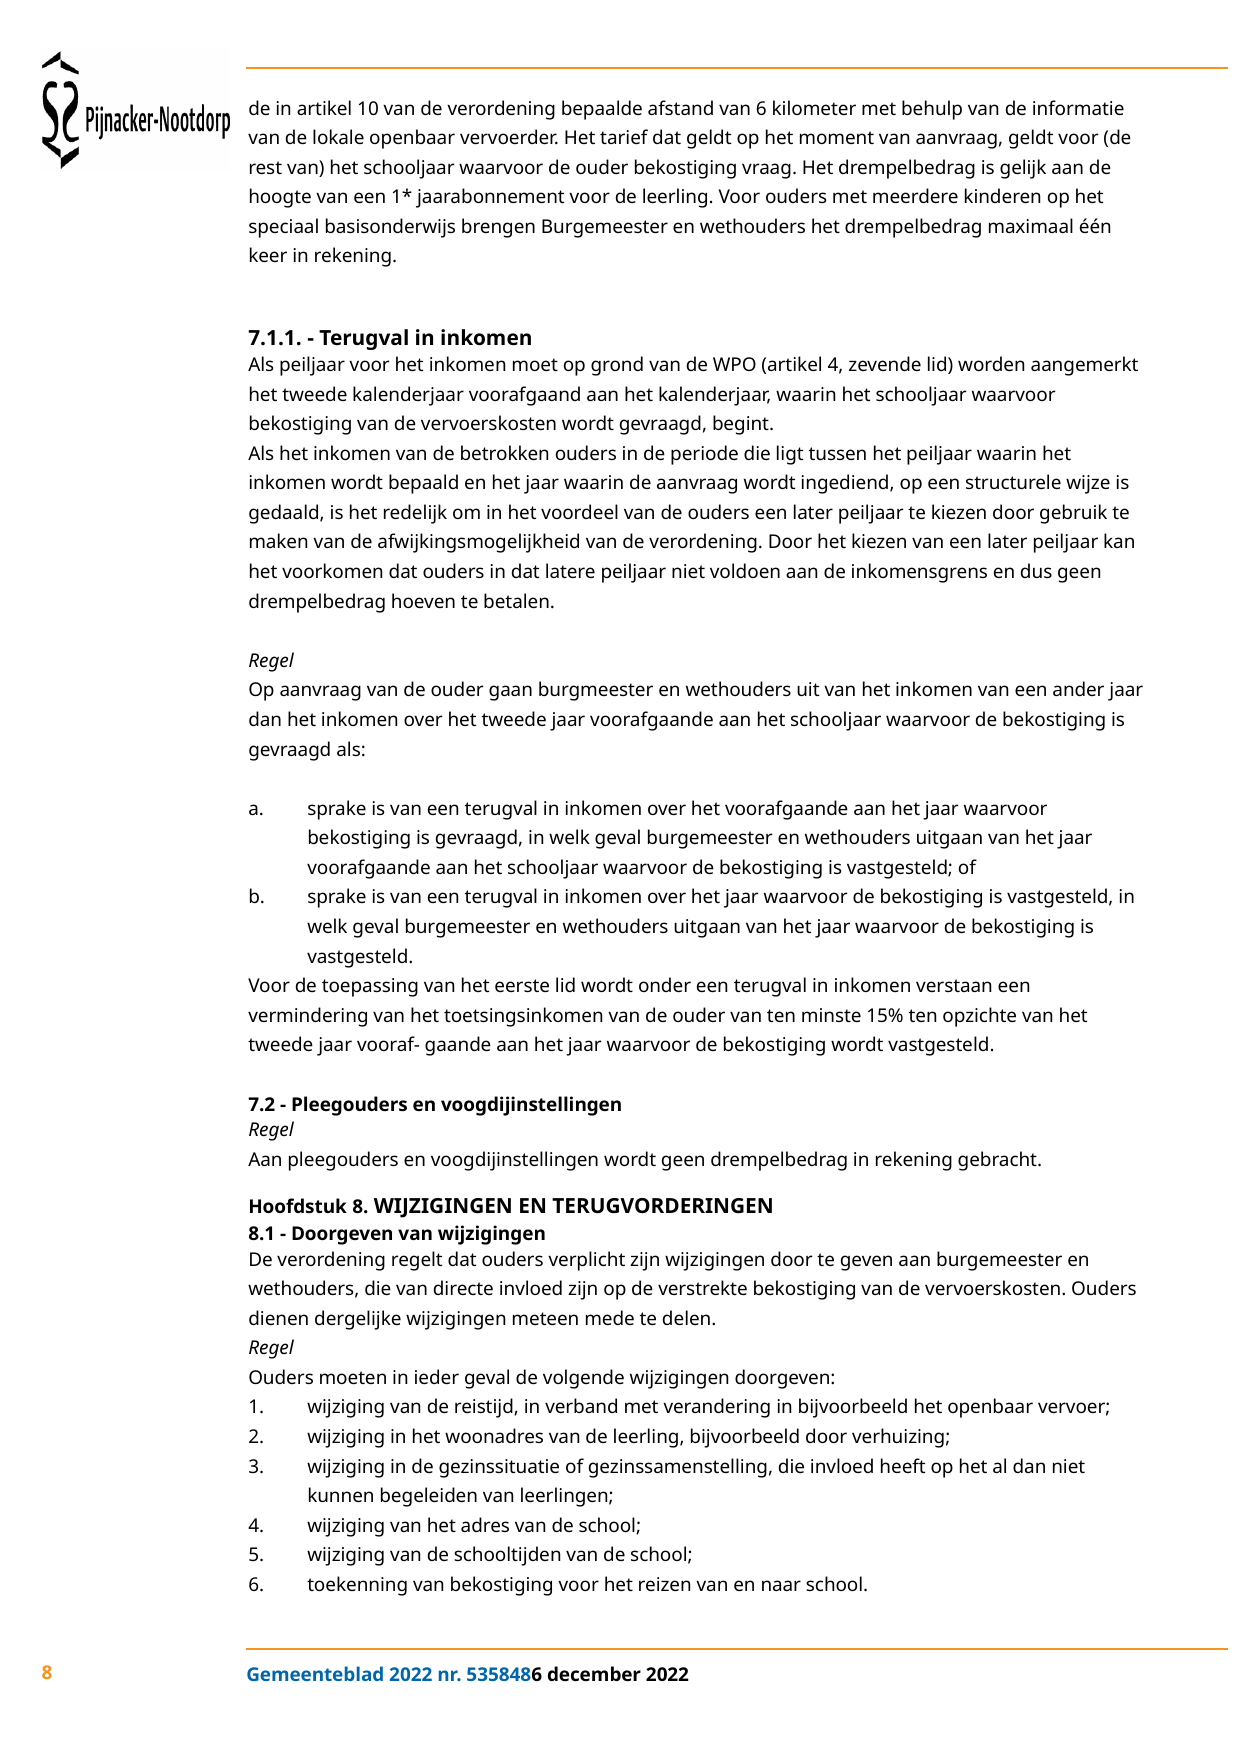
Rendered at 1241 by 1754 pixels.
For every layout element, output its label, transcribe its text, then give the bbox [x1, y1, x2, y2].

text Als het inkomen van de betrokken ouders in de periode die ligt tussen het peiljaar waarin het inkomen wordt bepaald en het jaar waarin de aanvraag wordt ingediend, op een structurele wijze is gedaald, is het redelijk om in het voordeel van de ouders een later peiljaar te kiezen door gebruik te maken van de afwijkingsmogelijkheid van de verordening. Door het kiezen van een later peiljaar kan het voorkomen dat ouders in dat latere peiljaar niet voldoen aan de inkomensgrens en dus geen drempelbedrag hoeven te betalen. [248, 440, 1152, 613]
list wijziging in het woonadres van de leerling, bijvoorbeeld door verhuizing; [248, 1423, 1152, 1449]
text Ouders moeten in ieder geval de volgende wijzigingen doorgeven: [248, 1364, 1152, 1390]
picture [41, 47, 231, 172]
text de in artikel 10 van de verordening bepaalde afstand van 6 kilometer met behulp van de informatie van de lokale openbaar vervoerder. Het tarief dat geldt op het moment van aanvraag, geldt voor (de rest van) het schooljaar waarvoor de ouder bekostiging vraag. Het drempelbedrag is gelijk aan de hoogte van een 1* jaarabonnement voor de leerling. Voor ouders met meerdere kinderen op het speciaal basisonderwijs brengen Burgemeester en wethouders het drempelbedrag maximaal één keer in rekening. [248, 95, 1152, 268]
text 8.1 - Doorgeven van wijzigingen [248, 1220, 1152, 1246]
text Regel [248, 1334, 1152, 1360]
text Regel [248, 647, 1152, 673]
text Voor de toepassing van het eerste lid wordt onder een terugval in inkomen verstaan een vermindering van het toetsingsinkomen van de ouder van ten minste 15% ten opzichte van het tweede jaar vooraf- gaande aan het jaar waarvoor de bekostiging wordt vastgesteld. [248, 972, 1152, 1057]
list sprake is van een terugval in inkomen over het voorafgaande aan het jaar waarvoor bekostiging is gevraagd, in welk geval burgemeester en wethouders uitgaan van het jaar voorafgaande aan het schooljaar waarvoor de bekostiging is vastgesteld; of [248, 795, 1152, 880]
list wijziging van de reistijd, in verband met verandering in bijvoorbeeld het openbaar vervoer; [248, 1394, 1152, 1419]
list wijziging van het adres van de school; [248, 1512, 1152, 1538]
text Aan pleegouders en voogdijinstellingen wordt geen drempelbedrag in rekening gebracht. [248, 1146, 1152, 1172]
text Op aanvraag van de ouder gaan burgmeester en wethouders uit van het inkomen van een ander jaar dan het inkomen over het tweede jaar voorafgaande aan het schooljaar waarvoor de bekostiging is gevraagd als: [248, 677, 1152, 761]
text Regel [248, 1116, 1152, 1142]
list toekenning van bekostiging voor het reizen van en naar school. [248, 1571, 1152, 1597]
list wijziging van de schooltijden van de school; [248, 1542, 1152, 1567]
list wijziging in de gezinssituatie of gezinssamenstelling, die invloed heeft op het al dan niet kunnen begeleiden van leerlingen; [248, 1453, 1152, 1508]
text 7.2 - Pleegouders en voogdijinstellingen [248, 1091, 1152, 1116]
text 7.1.1. - Terugval in inkomen [248, 323, 1152, 351]
text Als peiljaar voor het inkomen moet op grond van de WPO (artikel 4, zevende lid) worden aangemerkt het tweede kalenderjaar voorafgaand aan het kalenderjaar, waarin het schooljaar waarvoor bekostiging van de vervoerskosten wordt gevraagd, begint. [248, 351, 1152, 436]
text De verordening regelt dat ouders verplicht zijn wijzigingen door te geven aan burgemeester en wethouders, die van directe invloed zijn op de verstrekte bekostiging van de vervoerskosten. Ouders dienen dergelijke wijzigingen meteen mede te delen. [248, 1246, 1152, 1331]
list sprake is van een terugval in inkomen over het jaar waarvoor de bekostiging is vastgesteld, in welk geval burgemeester en wethouders uitgaan van het jaar waarvoor de bekostiging is vastgesteld. [248, 884, 1152, 968]
text Hoofdstuk 8. WIJZIGINGEN EN TERUGVORDERINGEN [248, 1192, 1152, 1220]
